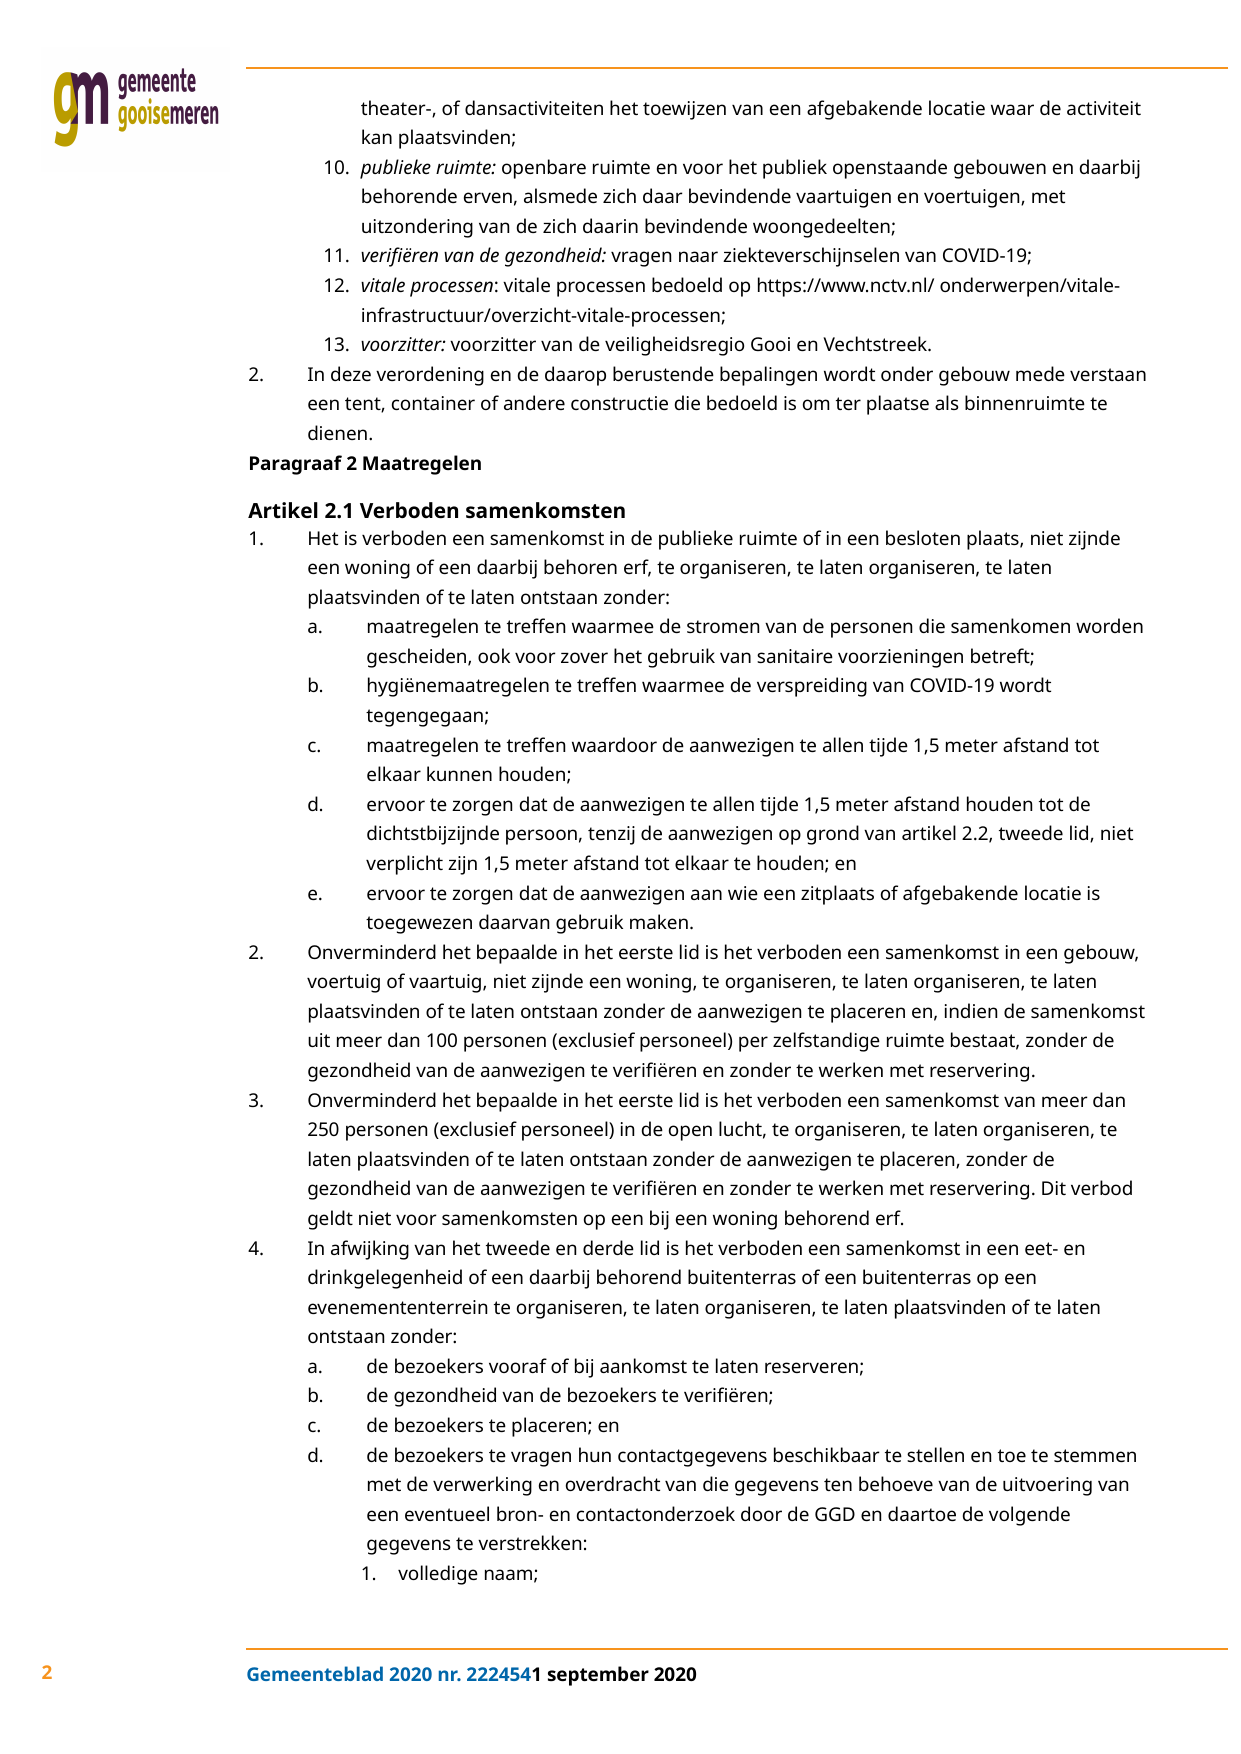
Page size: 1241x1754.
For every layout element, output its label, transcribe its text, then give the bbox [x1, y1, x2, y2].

text Artikel 2.1 Verboden samenkomsten [248, 496, 1152, 525]
list Onverminderd het bepaalde in het eerste lid is het verboden een samenkomst van meer dan 250 personen (exclusief personeel) in de open lucht, te organiseren, te laten organiseren, te laten plaatsvinden of te laten ontstaan zonder de aanwezigen te placeren, zonder de gezondheid van de aanwezigen te verifiëren en zonder te werken met reservering. Dit verbod geldt niet voor samenkomsten op een bij een woning behorend erf. [248, 1087, 1152, 1231]
list voorzitter: voorzitter van de veiligheidsregio Gooi en Vechtstreek. [323, 331, 1152, 357]
list ervoor te zorgen dat de aanwezigen te allen tijde 1,5 meter afstand houden tot de dichtstbijzijnde persoon, tenzij de aanwezigen op grond van artikel 2.2, tweede lid, niet verplicht zijn 1,5 meter afstand tot elkaar te houden; en [307, 791, 1152, 876]
list hygiënemaatregelen te treffen waarmee de verspreiding van COVID-19 wordt tegengegaan; [307, 673, 1152, 728]
list de bezoekers te placeren; en [307, 1412, 1152, 1438]
list vitale processen: vitale processen bedoeld op https://www.nctv.nl/ onderwerpen/vitale-infrastructuur/overzicht-vitale-processen; [323, 272, 1152, 328]
list volledige naam; [361, 1560, 1152, 1586]
list publieke ruimte: openbare ruimte en voor het publiek openstaande gebouwen en daarbij behorende erven, alsmede zich daar bevindende vaartuigen en voertuigen, met uitzondering van de zich daarin bevindende woongedeelten; [323, 154, 1152, 239]
list maatregelen te treffen waardoor de aanwezigen te allen tijde 1,5 meter afstand tot elkaar kunnen houden; [307, 732, 1152, 787]
list de bezoekers vooraf of bij aankomst te laten reserveren; [307, 1353, 1152, 1379]
list In afwijking van het tweede en derde lid is het verboden een samenkomst in een eet- en drinkgelegenheid of een daarbij behorend buitenterras of een buitenterras op een evenemententerrein te organiseren, te laten organiseren, te laten plaatsvinden of te laten ontstaan zonder: [248, 1235, 1152, 1349]
list de gezondheid van de bezoekers te verifiëren; [307, 1383, 1152, 1408]
picture [41, 47, 231, 172]
list maatregelen te treffen waarmee de stromen van de personen die samenkomen worden gescheiden, ook voor zover het gebruik van sanitaire voorzieningen betreft; [307, 613, 1152, 669]
list theater-, of dansactiviteiten het toewijzen van een afgebakende locatie waar de activiteit kan plaatsvinden; [323, 95, 1152, 150]
list Het is verboden een samenkomst in de publieke ruimte of in een besloten plaats, niet zijnde een woning of een daarbij behoren erf, te organiseren, te laten organiseren, te laten plaatsvinden of te laten ontstaan zonder: [248, 525, 1152, 610]
text Paragraaf 2 Maatregelen [248, 450, 1152, 476]
list ervoor te zorgen dat de aanwezigen aan wie een zitplaats of afgebakende locatie is toegewezen daarvan gebruik maken. [307, 880, 1152, 935]
list Onverminderd het bepaalde in het eerste lid is het verboden een samenkomst in een gebouw, voertuig of vaartuig, niet zijnde een woning, te organiseren, te laten organiseren, te laten plaatsvinden of te laten ontstaan zonder de aanwezigen te placeren en, indien de samenkomst uit meer dan 100 personen (exclusief personeel) per zelfstandige ruimte bestaat, zonder de gezondheid van de aanwezigen te verifiëren en zonder te werken met reservering. [248, 939, 1152, 1083]
list de bezoekers te vragen hun contactgegevens beschikbaar te stellen en toe te stemmen met de verwerking en overdracht van die gegevens ten behoeve van de uitvoering van een eventueel bron- en contactonderzoek door de GGD en daartoe de volgende gegevens te verstrekken: [307, 1442, 1152, 1556]
list verifiëren van de gezondheid: vragen naar ziekteverschijnselen van COVID-19; [323, 243, 1152, 268]
list In deze verordening en de daarop berustende bepalingen wordt onder gebouw mede verstaan een tent, container of andere constructie die bedoeld is om ter plaatse als binnenruimte te dienen. [248, 361, 1152, 446]
